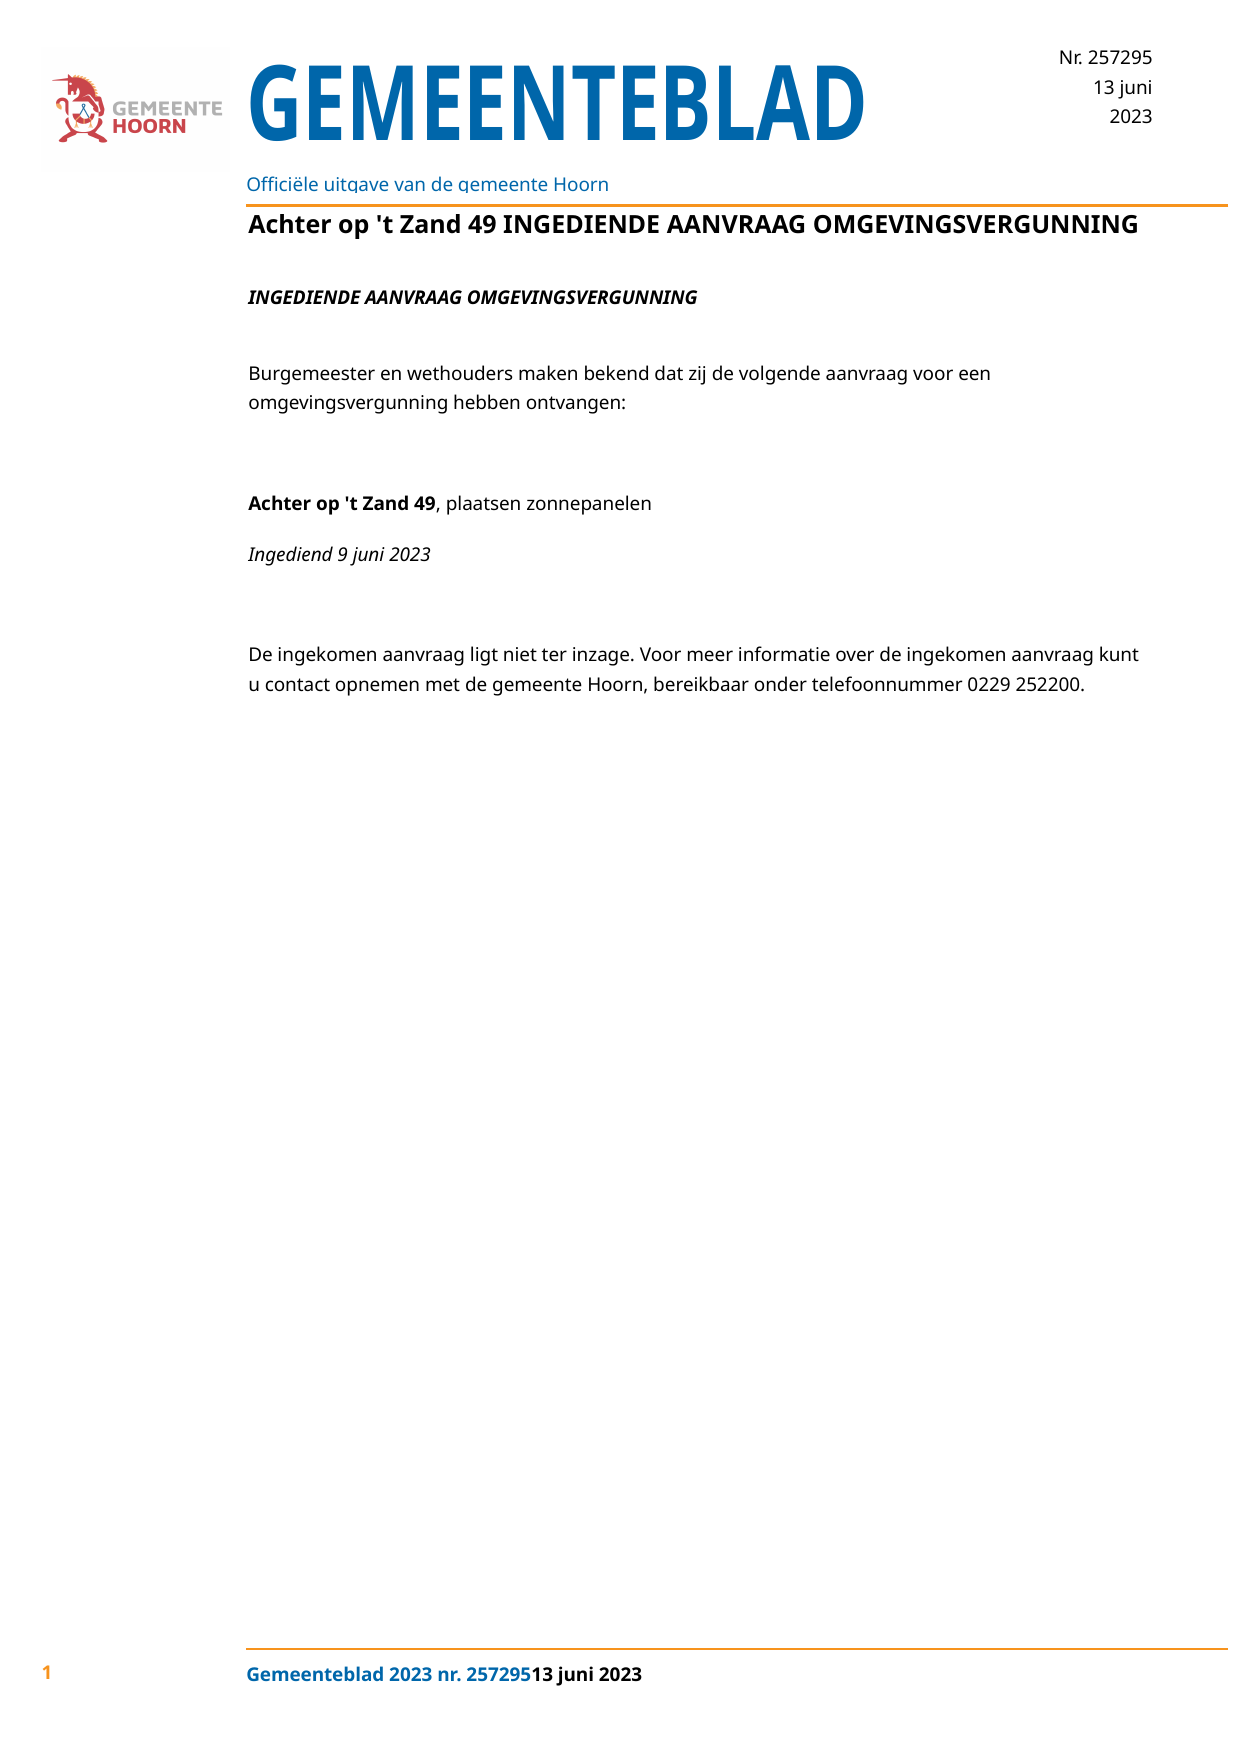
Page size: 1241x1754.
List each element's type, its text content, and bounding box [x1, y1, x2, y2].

text INGEDIENDE AANVRAAG OMGEVINGSVERGUNNING [248, 284, 1152, 309]
text Achter op 't Zand 49, plaatsen zonnepanelen [248, 490, 1152, 516]
text Ingediend 9 juni 2023 [248, 541, 1152, 567]
text Achter op 't Zand 49 INGEDIENDE AANVRAAG OMGEVINGSVERGUNNING [248, 207, 1152, 241]
text Burgemeester en wethouders maken bekend dat zij de volgende aanvraag voor een omgevingsvergunning hebben ontvangen: [248, 360, 1152, 415]
text De ingekomen aanvraag ligt niet ter inzage. Voor meer informatie over de ingekomen aanvraag kunt u contact opnemen met de gemeente Hoorn, bereikbaar onder telefoonnummer 0229 252200. [248, 642, 1152, 697]
picture [41, 47, 231, 172]
